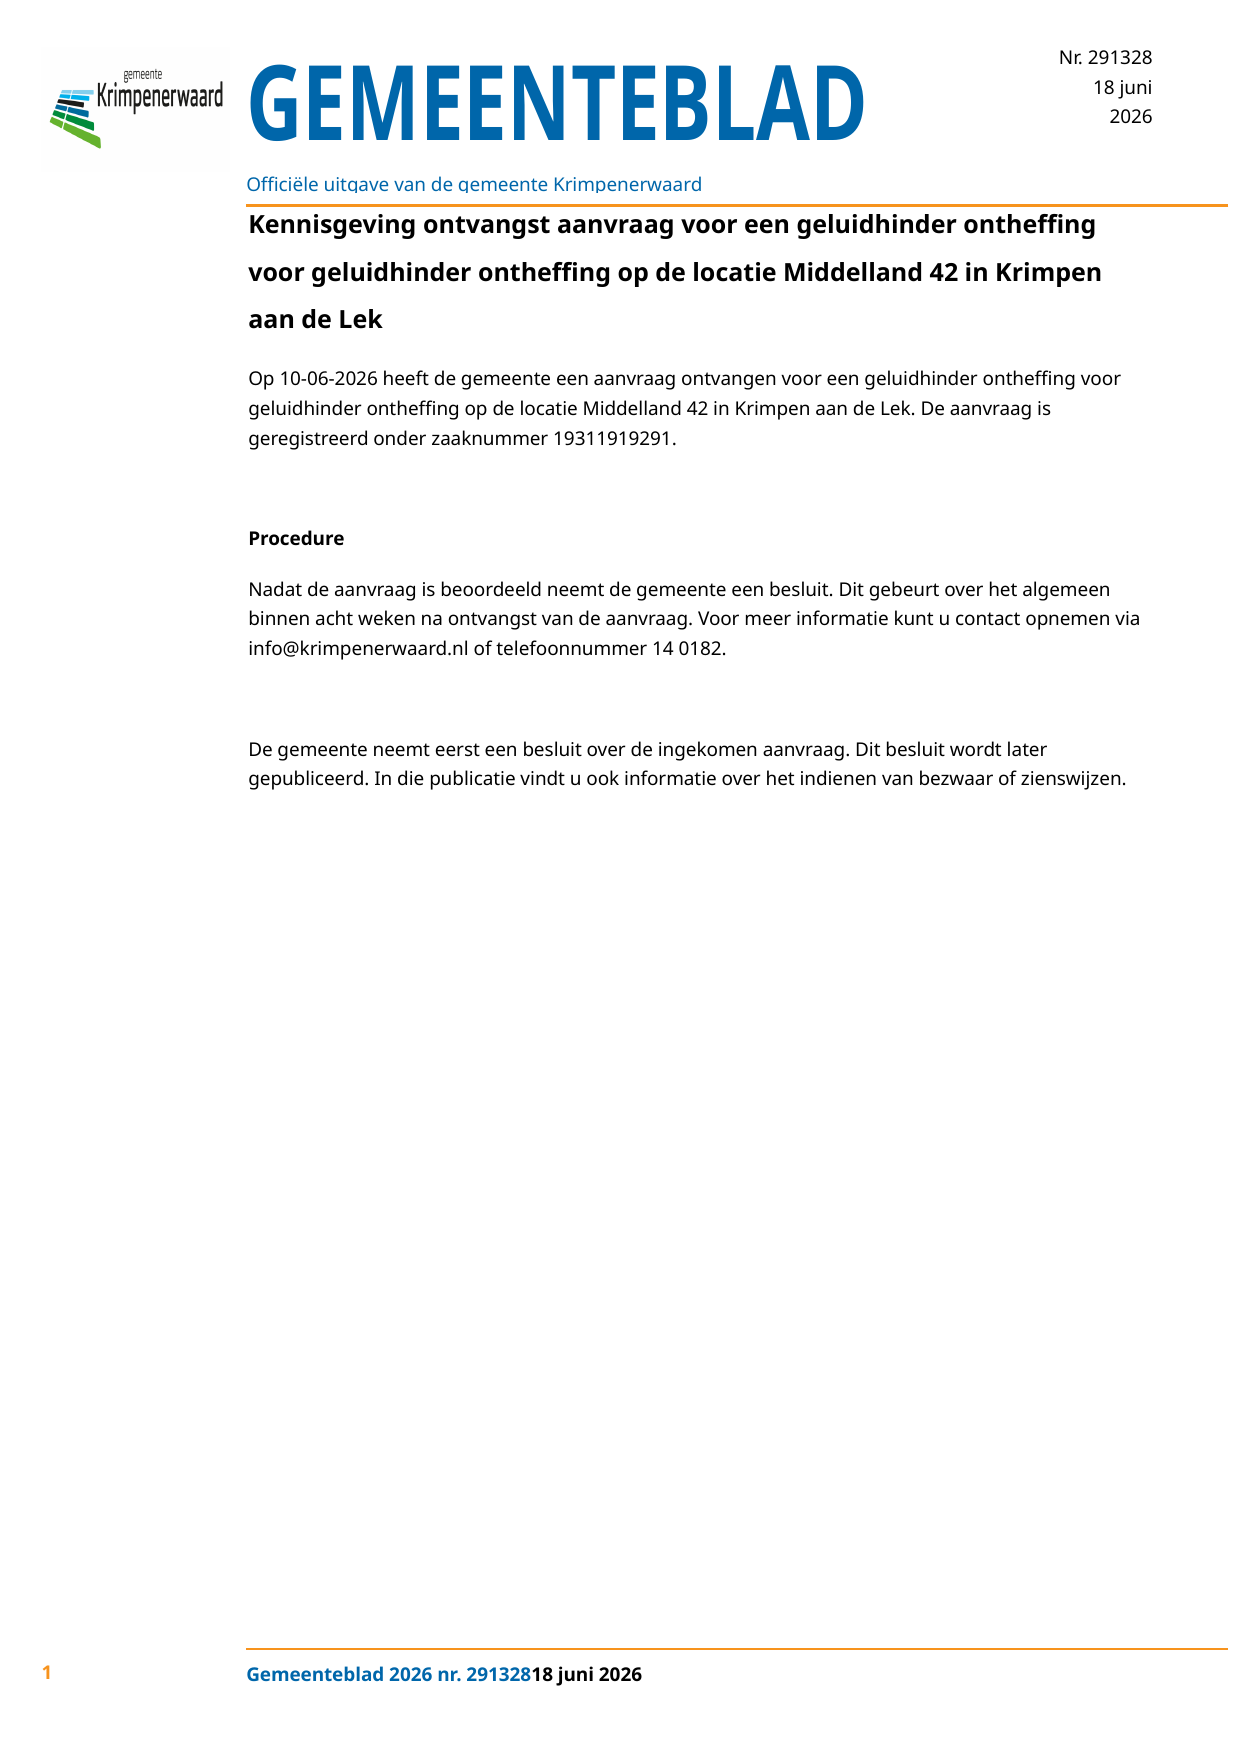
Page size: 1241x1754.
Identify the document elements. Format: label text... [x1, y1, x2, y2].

text De gemeente neemt eerst een besluit over de ingekomen aanvraag. Dit besluit wordt later gepubliceerd. In die publicatie vindt u ook informatie over het indienen van bezwaar of zienswijzen. [248, 736, 1152, 791]
picture [41, 47, 231, 172]
text Procedure [248, 526, 1152, 551]
text Nadat de aanvraag is beoordeeld neemt de gemeente een besluit. Dit gebeurt over het algemeen binnen acht weken na ontvangst van de aanvraag. Voor meer informatie kunt u contact opnemen via info@krimpenerwaard.nl of telefoonnummer 14 0182. [248, 576, 1152, 661]
text Op 10-06-2026 heeft de gemeente een aanvraag ontvangen voor een geluidhinder ontheffing voor geluidhinder ontheffing op de locatie Middelland 42 in Krimpen aan de Lek. De aanvraag is geregistreerd onder zaaknummer 19311919291. [248, 366, 1152, 450]
text Kennisgeving ontvangst aanvraag voor een geluidhinder ontheffing voor geluidhinder ontheffing op de locatie Middelland 42 in Krimpen aan de Lek [248, 207, 1152, 336]
